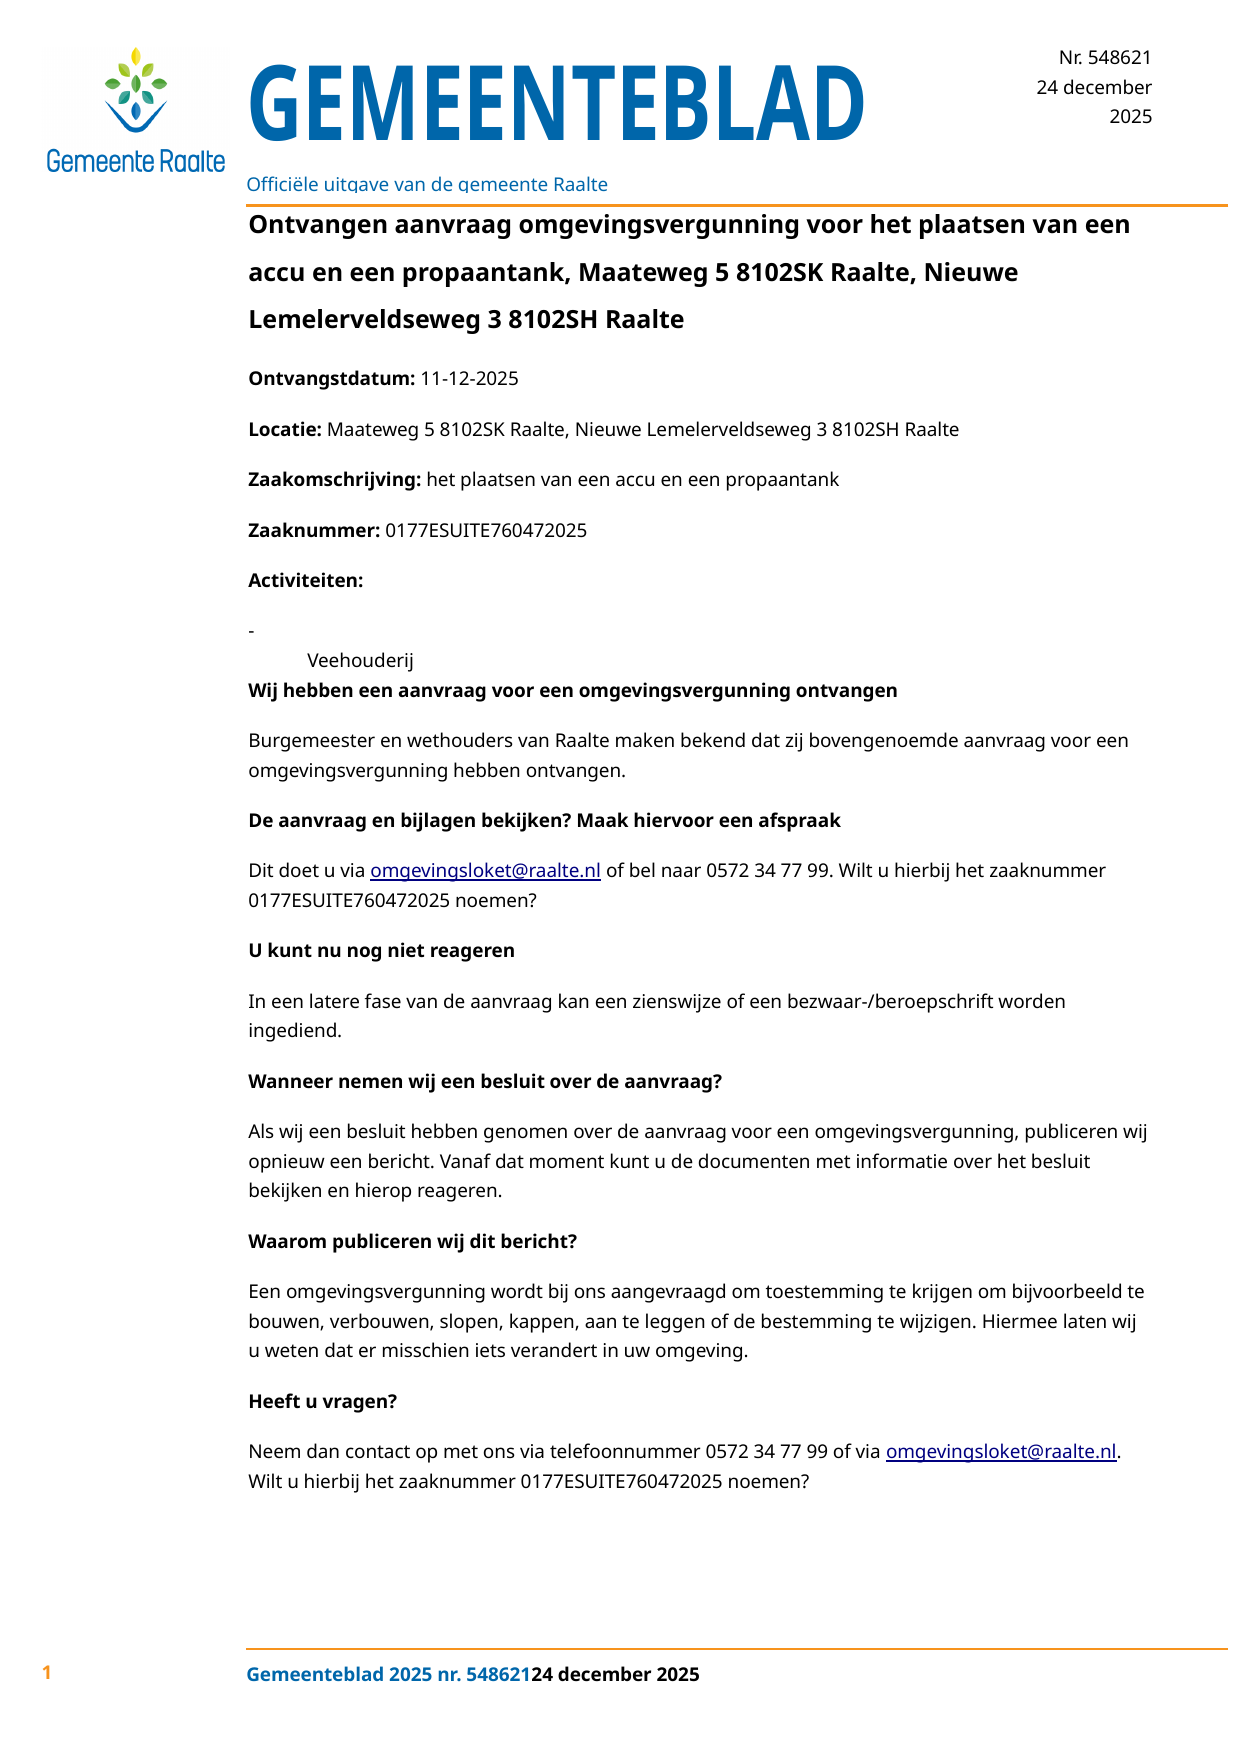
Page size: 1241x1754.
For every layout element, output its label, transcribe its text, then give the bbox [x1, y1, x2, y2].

text Als wij een besluit hebben genomen over de aanvraag voor een omgevingsvergunning, publiceren wij opnieuw een bericht. Vanaf dat moment kunt u de documenten met informatie over het besluit bekijken en hierop reageren. [248, 1118, 1152, 1203]
text Locatie: Maateweg 5 8102SK Raalte, Nieuwe Lemelerveldseweg 3 8102SH Raalte [248, 416, 1152, 442]
text Heeft u vragen? [248, 1388, 1152, 1414]
text Burgemeester en wethouders van Raalte maken bekend dat zij bovengenoemde aanvraag voor een omgevingsvergunning hebben ontvangen. [248, 727, 1152, 782]
text Ontvangstdatum: 11-12-2025 [248, 366, 1152, 391]
text Ontvangen aanvraag omgevingsvergunning voor het plaatsen van een accu en een propaantank, Maateweg 5 8102SK Raalte, Nieuwe Lemelerveldseweg 3 8102SH Raalte [248, 207, 1152, 336]
text Wij hebben een aanvraag voor een omgevingsvergunning ontvangen [248, 677, 1152, 702]
text Een omgevingsvergunning wordt bij ons aangevraagd om toestemming te krijgen om bijvoorbeeld te bouwen, verbouwen, slopen, kappen, aan te leggen of de bestemming te wijzigen. Hiermee laten wij u weten dat er misschien iets verandert in uw omgeving. [248, 1278, 1152, 1363]
text Zaaknummer: 0177ESUITE760472025 [248, 517, 1152, 542]
text Activiteiten: [248, 567, 1152, 593]
text Waarom publiceren wij dit bericht? [248, 1228, 1152, 1254]
text Wanneer nemen wij een besluit over de aanvraag? [248, 1068, 1152, 1094]
text In een latere fase van de aanvraag kan een zienswijze of een bezwaar-/beroepschrift worden ingediend. [248, 988, 1152, 1043]
picture [41, 47, 231, 172]
text Neem dan contact op met ons via telefoonnummer 0572 34 77 99 of via omgevingsloket@raalte.nl. Wilt u hierbij het zaaknummer 0177ESUITE760472025 noemen? [248, 1438, 1152, 1494]
text De aanvraag en bijlagen bekijken? Maak hiervoor een afspraak [248, 807, 1152, 833]
text Dit doet u via omgevingsloket@raalte.nl of bel naar 0572 34 77 99. Wilt u hierbij het zaaknummer 0177ESUITE760472025 noemen? [248, 858, 1152, 913]
text Zaakomschrijving: het plaatsen van een accu en een propaantank [248, 466, 1152, 492]
text U kunt nu nog niet reageren [248, 938, 1152, 963]
list Veehouderij [248, 647, 1152, 673]
